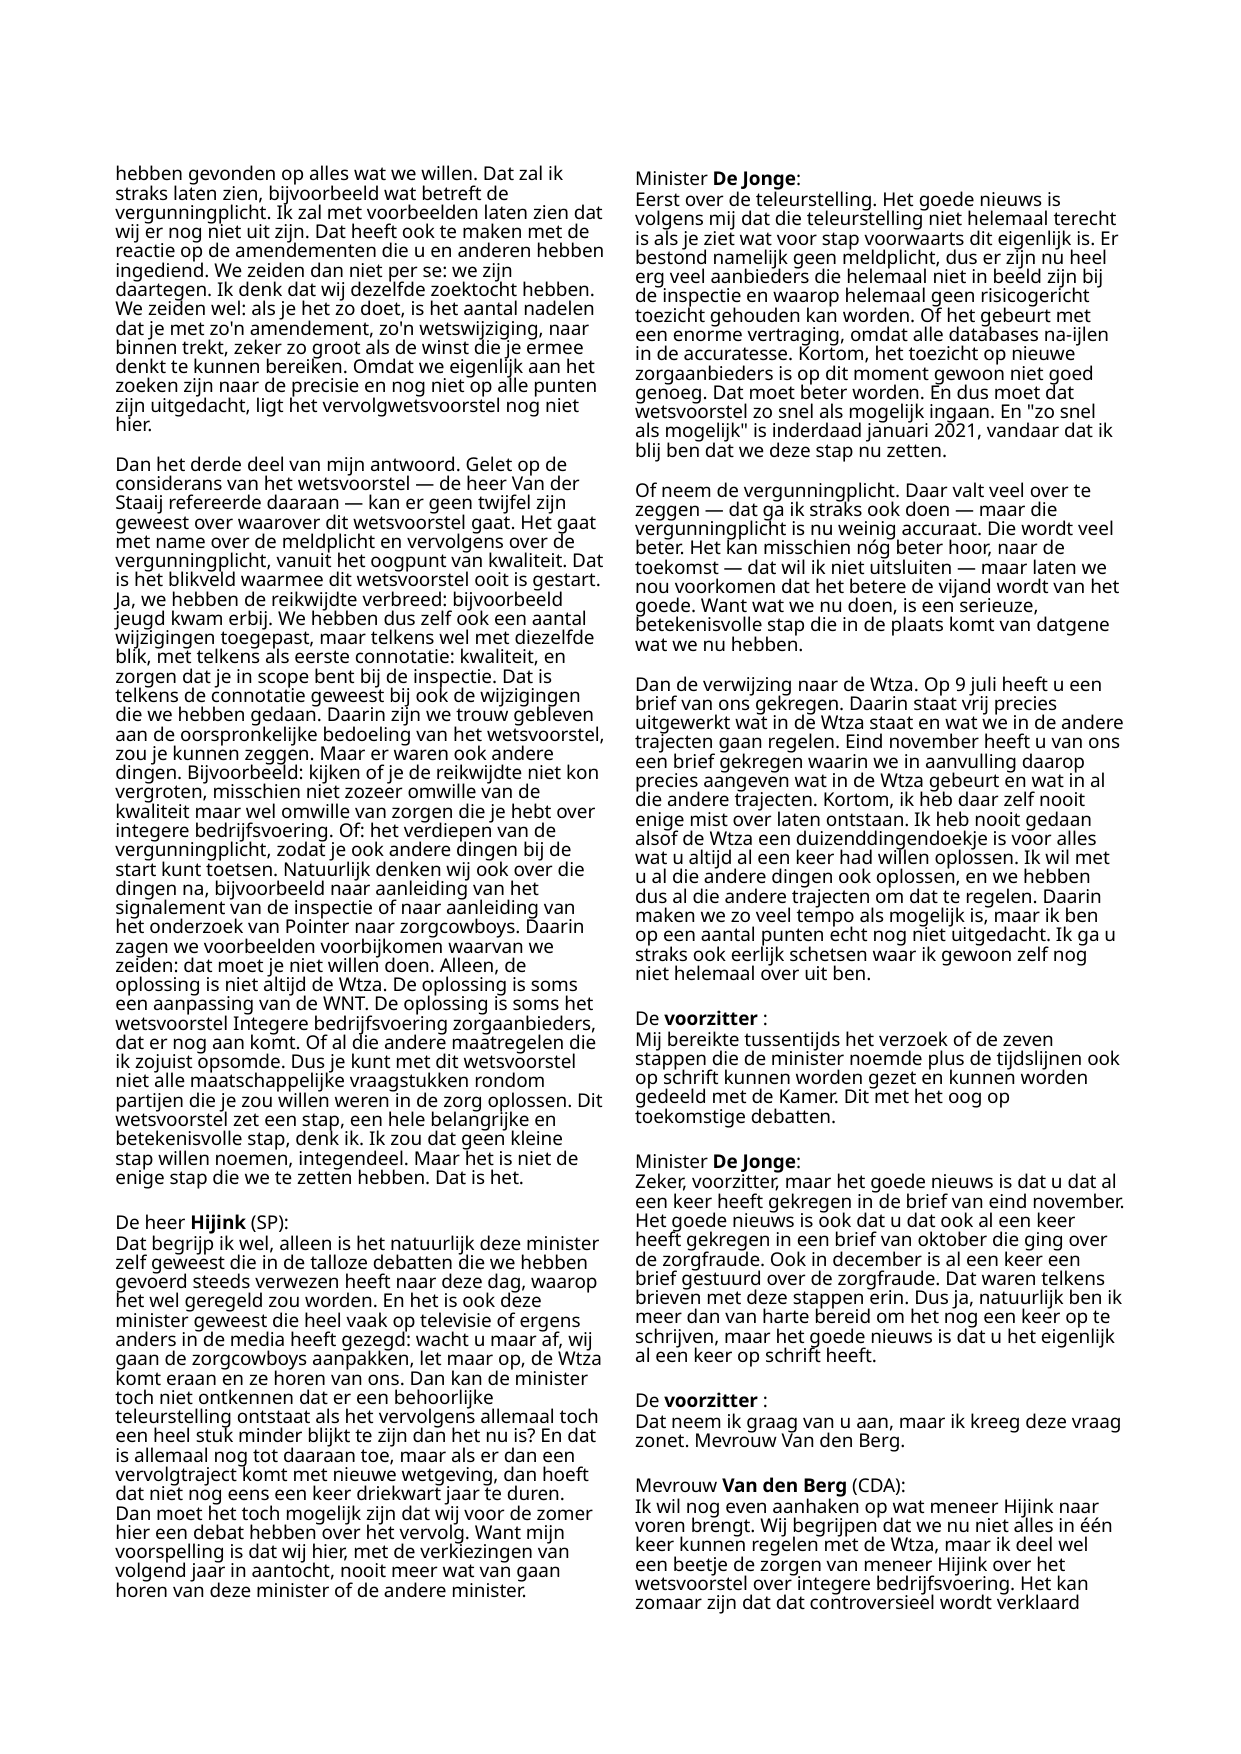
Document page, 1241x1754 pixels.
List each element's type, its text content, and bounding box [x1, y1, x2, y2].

text Minister De Jonge: [635, 165, 1125, 191]
text De voorzitter : [635, 1005, 1125, 1031]
text Dan het derde deel van mijn antwoord. Gelet op de considerans van het wetsvoorstel — de heer Van der Staaij refereerde daaraan — kan er geen twijfel zijn geweest over waarover dit wetsvoorstel gaat. Het gaat met name over de meldplicht en vervolgens over de vergunningplicht, vanuit het oogpunt van kwaliteit. Dat is het blikveld waarmee dit wetsvoorstel ooit is gestart. Ja, we hebben de reikwijdte verbreed: bijvoorbeeld jeugd kwam erbij. We hebben dus zelf ook een aantal wijzigingen toegepast, maar telkens wel met diezelfde blik, met telkens als eerste connotatie: kwaliteit, en zorgen dat je in scope bent bij de inspectie. Dat is telkens de connotatie geweest bij ook de wijzigingen die we hebben gedaan. Daarin zijn we trouw gebleven aan de oorspronkelijke bedoeling van het wetsvoorstel, zou je kunnen zeggen. Maar er waren ook andere dingen. Bijvoorbeeld: kijken of je de reikwijdte niet kon vergroten, misschien niet zozeer omwille van de kwaliteit maar wel omwille van zorgen die je hebt over integere bedrijfsvoering. Of: het verdiepen van de vergunningplicht, zodat je ook andere dingen bij de start kunt toetsen. Natuurlijk denken wij ook over die dingen na, bijvoorbeeld naar aanleiding van het signalement van de inspectie of naar aanleiding van het onderzoek van Pointer naar zorgcowboys. Daarin zagen we voorbeelden voorbijkomen waarvan we zeiden: dat moet je niet willen doen. Alleen, de oplossing is niet altijd de Wtza. De oplossing is soms een aanpassing van de WNT. De oplossing is soms het wetsvoorstel Integere bedrijfsvoering zorgaanbieders, dat er nog aan komt. Of al die andere maatregelen die ik zojuist opsomde. Dus je kunt met dit wetsvoorstel niet alle maatschappelijke vraagstukken rondom partijen die je zou willen weren in de zorg oplossen. Dit wetsvoorstel zet een stap, een hele belangrijke en betekenisvolle stap, denk ik. Ik zou dat geen kleine stap willen noemen, integendeel. Maar het is niet de enige stap die we te zetten hebben. Dat is het. [115, 456, 605, 1188]
text De heer Hijink (SP): [115, 1209, 605, 1235]
text Eerst over de teleurstelling. Het goede nieuws is volgens mij dat die teleurstelling niet helemaal terecht is als je ziet wat voor stap voorwaarts dit eigenlijk is. Er bestond namelijk geen meldplicht, dus er zijn nu heel erg veel aanbieders die helemaal niet in beeld zijn bij de inspectie en waarop helemaal geen risicogericht toezicht gehouden kan worden. Of het gebeurt met een enorme vertraging, omdat alle databases na-ijlen in de accuratesse. Kortom, het toezicht op nieuwe zorgaanbieders is op dit moment gewoon niet goed genoeg. Dat moet beter worden. En dus moet dat wetsvoorstel zo snel als mogelijk ingaan. En "zo snel als mogelijk" is inderdaad januari 2021, vandaar dat ik blij ben dat we deze stap nu zetten. [635, 191, 1125, 461]
text hebben gevonden op alles wat we willen. Dat zal ik straks laten zien, bijvoorbeeld wat betreft de vergunningplicht. Ik zal met voorbeelden laten zien dat wij er nog niet uit zijn. Dat heeft ook te maken met de reactie op de amendementen die u en anderen hebben ingediend. We zeiden dan niet per se: we zijn daartegen. Ik denk dat wij dezelfde zoektocht hebben. We zeiden wel: als je het zo doet, is het aantal nadelen dat je met zo'n amendement, zo'n wetswijziging, naar binnen trekt, zeker zo groot als de winst die je ermee denkt te kunnen bereiken. Omdat we eigenlijk aan het zoeken zijn naar de precisie en nog niet op alle punten zijn uitgedacht, ligt het vervolgwetsvoorstel nog niet hier. [115, 165, 605, 435]
text Zeker, voorzitter, maar het goede nieuws is dat u dat al een keer heeft gekregen in de brief van eind november. Het goede nieuws is ook dat u dat ook al een keer heeft gekregen in een brief van oktober die ging over de zorgfraude. Ook in december is al een keer een brief gestuurd over de zorgfraude. Dat waren telkens brieven met deze stappen erin. Dus ja, natuurlijk ben ik meer dan van harte bereid om het nog een keer op te schrijven, maar het goede nieuws is dat u het eigenlijk al een keer op schrift heeft. [635, 1173, 1125, 1366]
text De voorzitter : [635, 1387, 1125, 1413]
text Minister De Jonge: [635, 1148, 1125, 1173]
text Dat neem ik graag van u aan, maar ik kreeg deze vraag zonet. Mevrouw Van den Berg. [635, 1413, 1125, 1451]
text Dan de verwijzing naar de Wtza. Op 9 juli heeft u een brief van ons gekregen. Daarin staat vrij precies uitgewerkt wat in de Wtza staat en wat we in de andere trajecten gaan regelen. Eind november heeft u van ons een brief gekregen waarin we in aanvulling daarop precies aangeven wat in de Wtza gebeurt en wat in al die andere trajecten. Kortom, ik heb daar zelf nooit enige mist over laten ontstaan. Ik heb nooit gedaan alsof de Wtza een duizenddingendoekje is voor alles wat u altijd al een keer had willen oplossen. Ik wil met u al die andere dingen ook oplossen, en we hebben dus al die andere trajecten om dat te regelen. Daarin maken we zo veel tempo als mogelijk is, maar ik ben op een aantal punten echt nog niet uitgedacht. Ik ga u straks ook eerlijk schetsen waar ik gewoon zelf nog niet helemaal over uit ben. [635, 676, 1125, 984]
text Ik wil nog even aanhaken op wat meneer Hijink naar voren brengt. Wij begrijpen dat we nu niet alles in één keer kunnen regelen met de Wtza, maar ik deel wel een beetje de zorgen van meneer Hijink over het wetsvoorstel over integere bedrijfsvoering. Het kan zomaar zijn dat dat controversieel wordt verklaard [635, 1498, 1125, 1613]
text Mij bereikte tussentijds het verzoek of de zeven stappen die de minister noemde plus de tijdslijnen ook op schrift kunnen worden gezet en kunnen worden gedeeld met de Kamer. Dit met het oog op toekomstige debatten. [635, 1031, 1125, 1127]
text Of neem de vergunningplicht. Daar valt veel over te zeggen — dat ga ik straks ook doen — maar die vergunningplicht is nu weinig accuraat. Die wordt veel beter. Het kan misschien nóg beter hoor, naar de toekomst — dat wil ik niet uitsluiten — maar laten we nou voorkomen dat het betere de vijand wordt van het goede. Want wat we nu doen, is een serieuze, betekenisvolle stap die in de plaats komt van datgene wat we nu hebben. [635, 482, 1125, 655]
text Mevrouw Van den Berg (CDA): [635, 1472, 1125, 1498]
text Dat begrijp ik wel, alleen is het natuurlijk deze minister zelf geweest die in de talloze debatten die we hebben gevoerd steeds verwezen heeft naar deze dag, waarop het wel geregeld zou worden. En het is ook deze minister geweest die heel vaak op televisie of ergens anders in de media heeft gezegd: wacht u maar af, wij gaan de zorgcowboys aanpakken, let maar op, de Wtza komt eraan en ze horen van ons. Dan kan de minister toch niet ontkennen dat er een behoorlijke teleurstelling ontstaat als het vervolgens allemaal toch een heel stuk minder blijkt te zijn dan het nu is? En dat is allemaal nog tot daaraan toe, maar als er dan een vervolgtraject komt met nieuwe wetgeving, dan hoeft dat niet nog eens een keer driekwart jaar te duren. Dan moet het toch mogelijk zijn dat wij voor de zomer hier een debat hebben over het vervolg. Want mijn voorspelling is dat wij hier, met de verkiezingen van volgend jaar in aantocht, nooit meer wat van gaan horen van deze minister of de andere minister. [115, 1235, 605, 1601]
